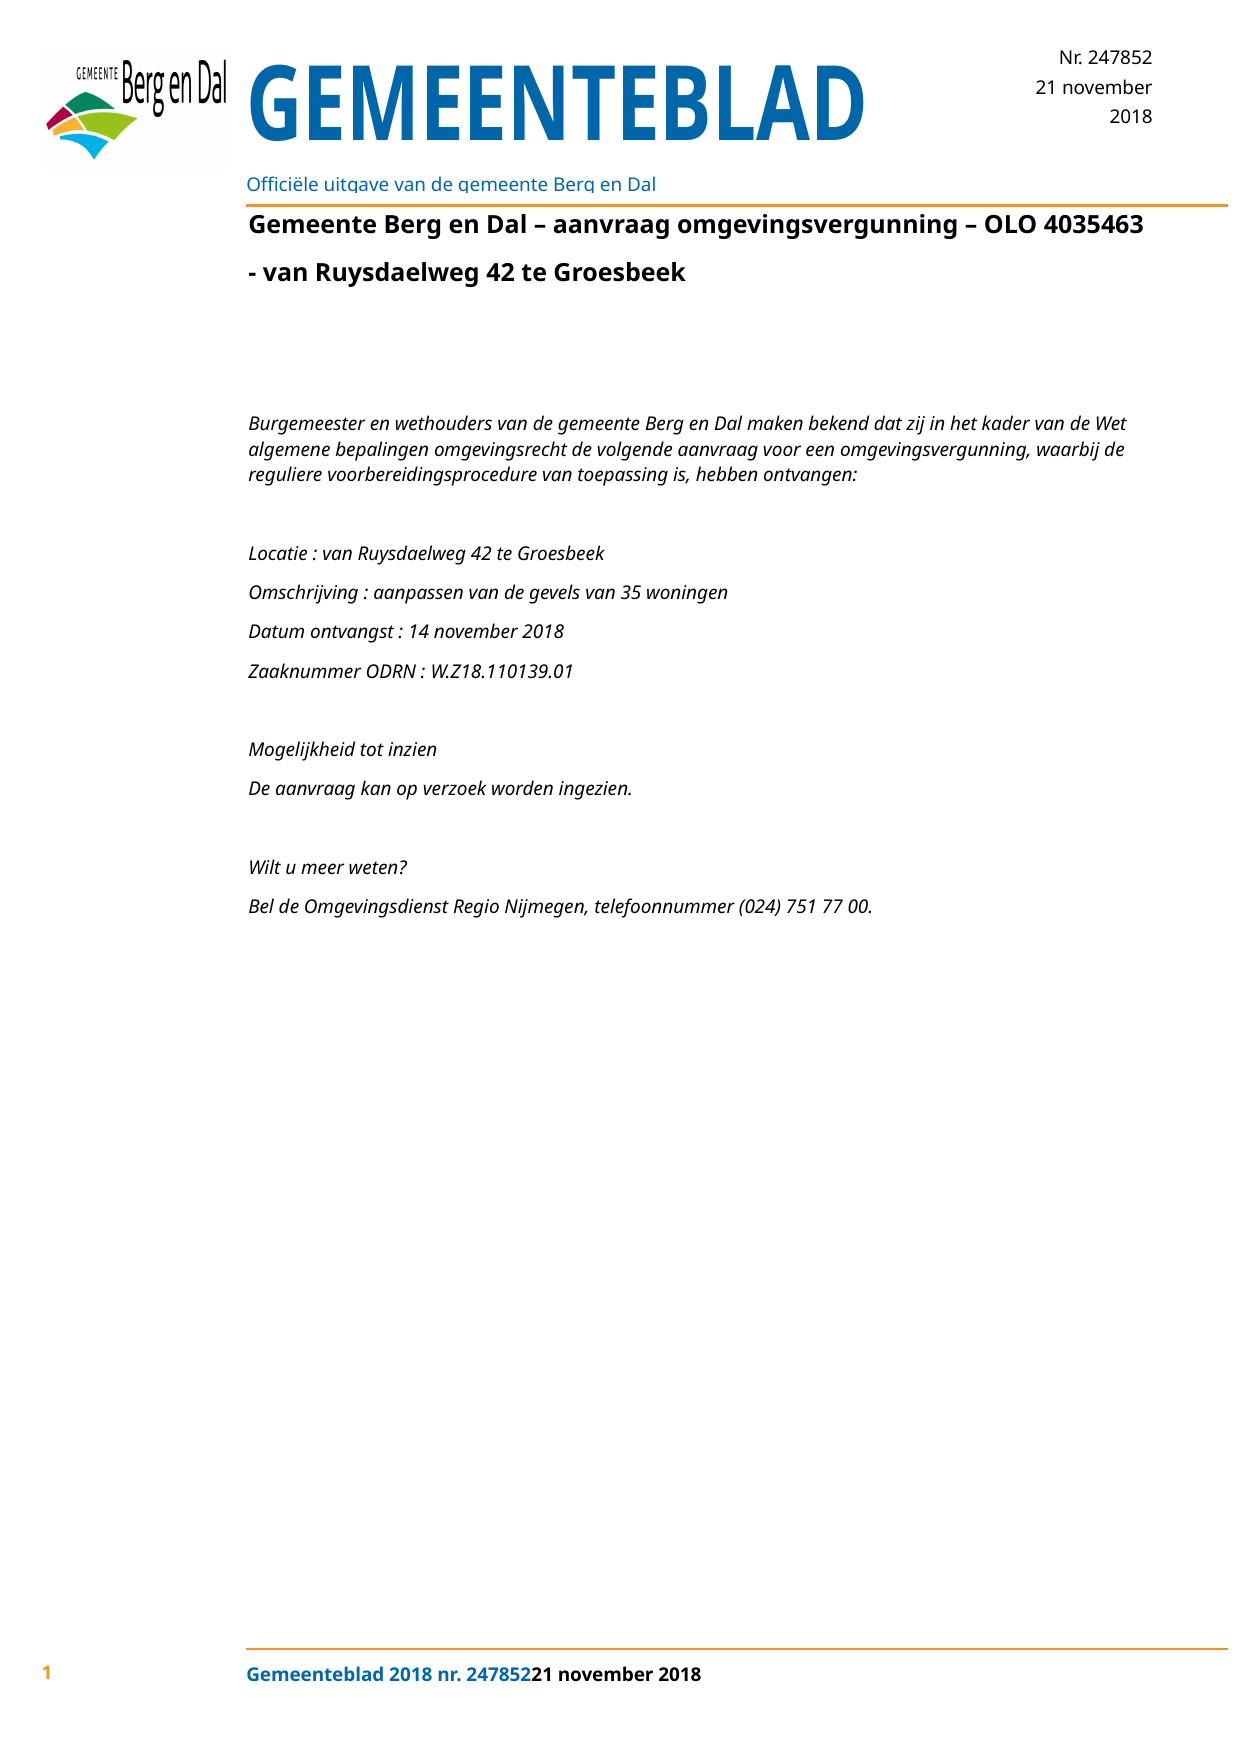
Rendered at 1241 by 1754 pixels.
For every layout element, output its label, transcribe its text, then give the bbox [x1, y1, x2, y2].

text Bel de Omgevingsdienst Regio Nijmegen, telefoonnummer (024) 751 77 00. [248, 893, 1152, 919]
text Mogelijkheid tot inzien [248, 736, 1152, 762]
text Wilt u meer weten? [248, 854, 1152, 880]
text Locatie : van Ruysdaelweg 42 te Groesbeek [248, 540, 1152, 566]
picture [41, 47, 231, 172]
text Datum ontvangst : 14 november 2018 [248, 618, 1152, 644]
text Burgemeester en wethouders van de gemeente Berg en Dal maken bekend dat zij in het kader van de Wet algemene bepalingen omgevingsrecht de volgende aanvraag voor een omgevingsvergunning, waarbij de reguliere voorbereidingsprocedure van toepassing is, hebben ontvangen: [248, 410, 1152, 487]
text Omschrijving : aanpassen van de gevels van 35 woningen [248, 579, 1152, 605]
text De aanvraag kan op verzoek worden ingezien. [248, 776, 1152, 801]
text Gemeente Berg en Dal – aanvraag omgevingsvergunning – OLO 4035463 - van Ruysdaelweg 42 te Groesbeek [248, 207, 1152, 288]
text Zaaknummer ODRN : W.Z18.110139.01 [248, 658, 1152, 683]
